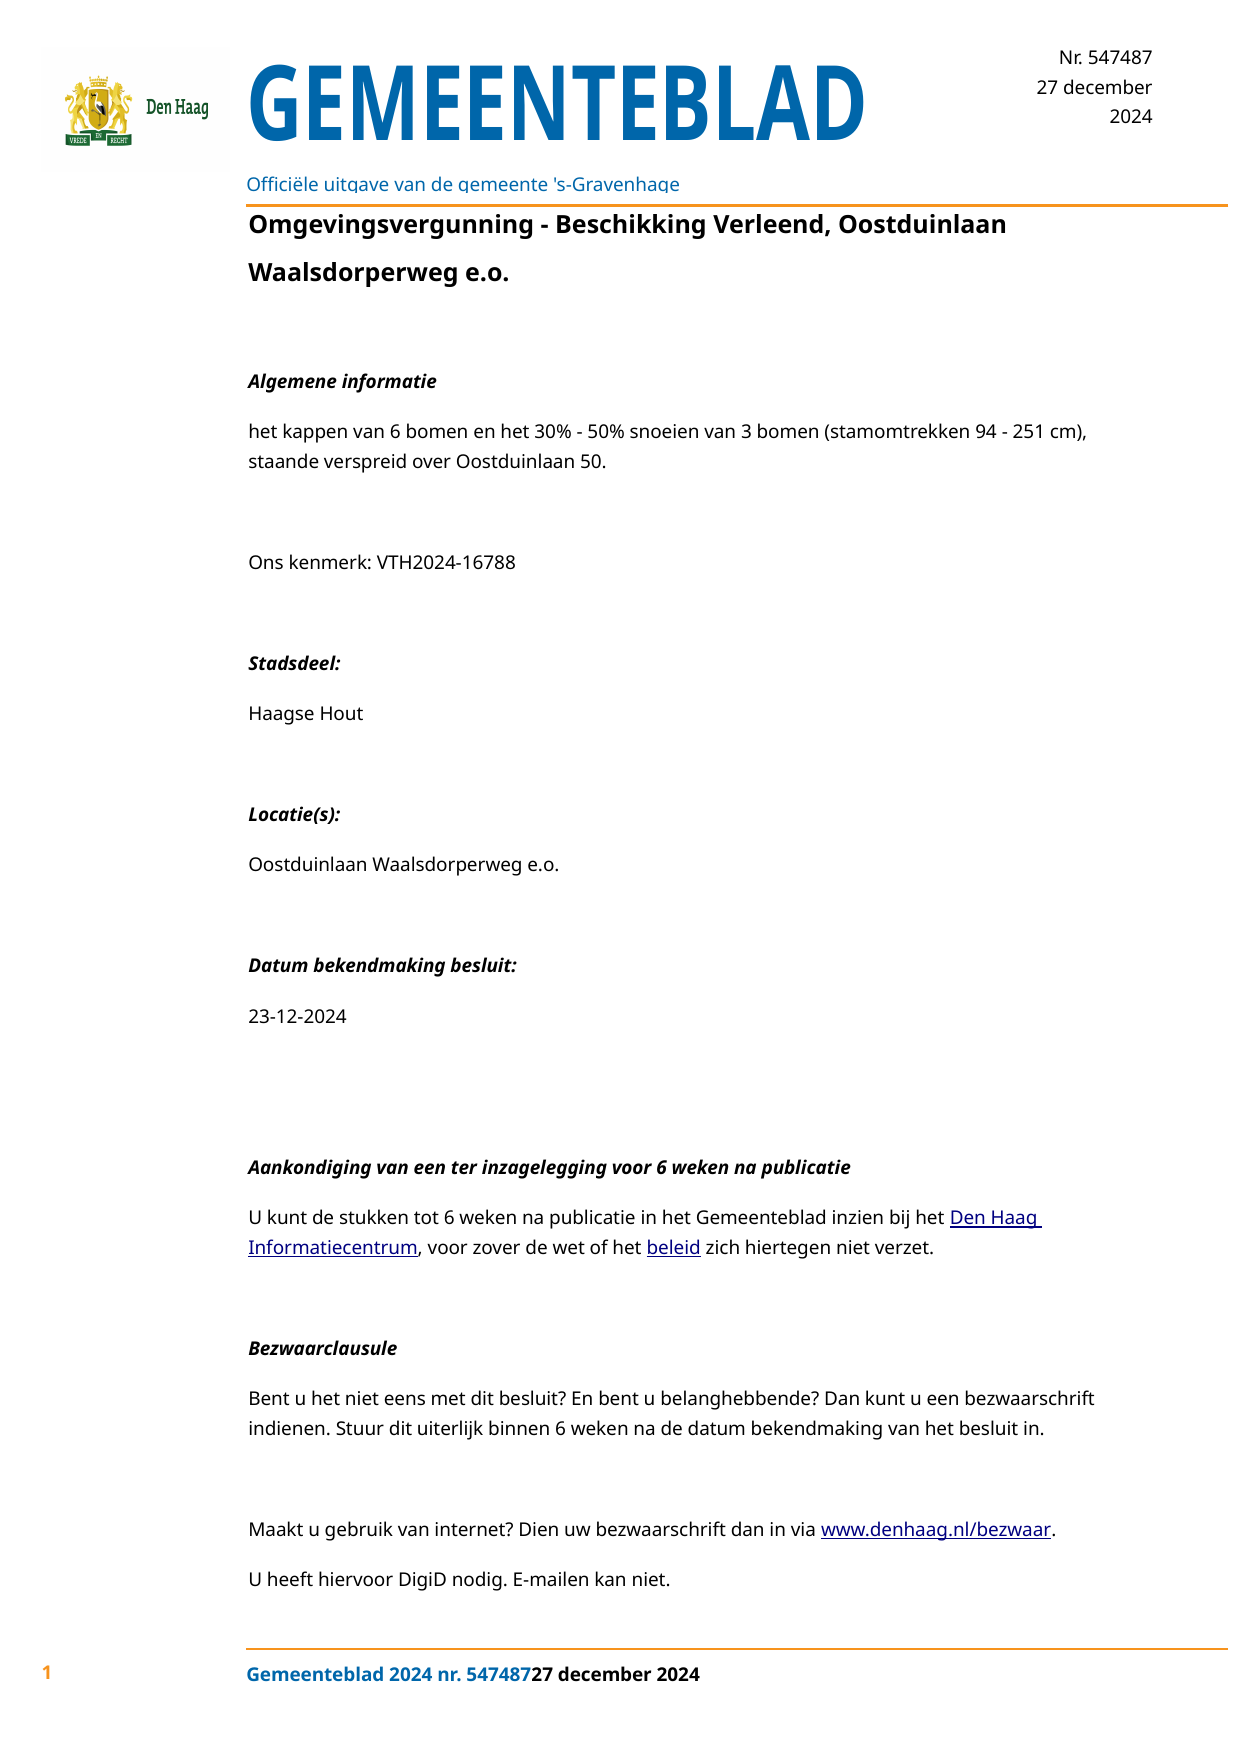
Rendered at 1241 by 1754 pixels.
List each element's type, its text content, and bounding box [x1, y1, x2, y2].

text Omgevingsvergunning - Beschikking Verleend, Oostduinlaan Waalsdorperweg e.o. [248, 207, 1152, 288]
text Stadsdeel: [248, 650, 1152, 676]
text Locatie(s): [248, 801, 1152, 827]
text Oostduinlaan Waalsdorperweg e.o. [248, 852, 1152, 877]
text Ons kenmerk: VTH2024-16788 [248, 549, 1152, 575]
text Bezwaarclausule [248, 1335, 1152, 1361]
text het kappen van 6 bomen en het 30% - 50% snoeien van 3 bomen (stamomtrekken 94 - 251 cm), staande verspreid over Oostduinlaan 50. [248, 419, 1152, 474]
text U kunt de stukken tot 6 weken na publicatie in het Gemeenteblad inzien bij het Den Haag Informatiecentrum, voor zover de wet of het beleid zich hiertegen niet verzet. [248, 1204, 1152, 1260]
text Bent u het niet eens met dit besluit? En bent u belanghebbende? Dan kunt u een bezwaarschrift indienen. Stuur dit uiterlijk binnen 6 weken na de datum bekendmaking van het besluit in. [248, 1385, 1152, 1441]
text U heeft hiervoor DigiD nodig. E-mailen kan niet. [248, 1566, 1152, 1592]
text Datum bekendmaking besluit: [248, 952, 1152, 978]
text Maakt u gebruik van internet? Dien uw bezwaarschrift dan in via www.denhaag.nl/bezwaar. [248, 1516, 1152, 1542]
text Algemene informatie [248, 368, 1152, 394]
text 23-12-2024 [248, 1003, 1152, 1029]
text Haagse Hout [248, 700, 1152, 726]
picture [41, 47, 231, 172]
text Aankondiging van een ter inzagelegging voor 6 weken na publicatie [248, 1154, 1152, 1180]
